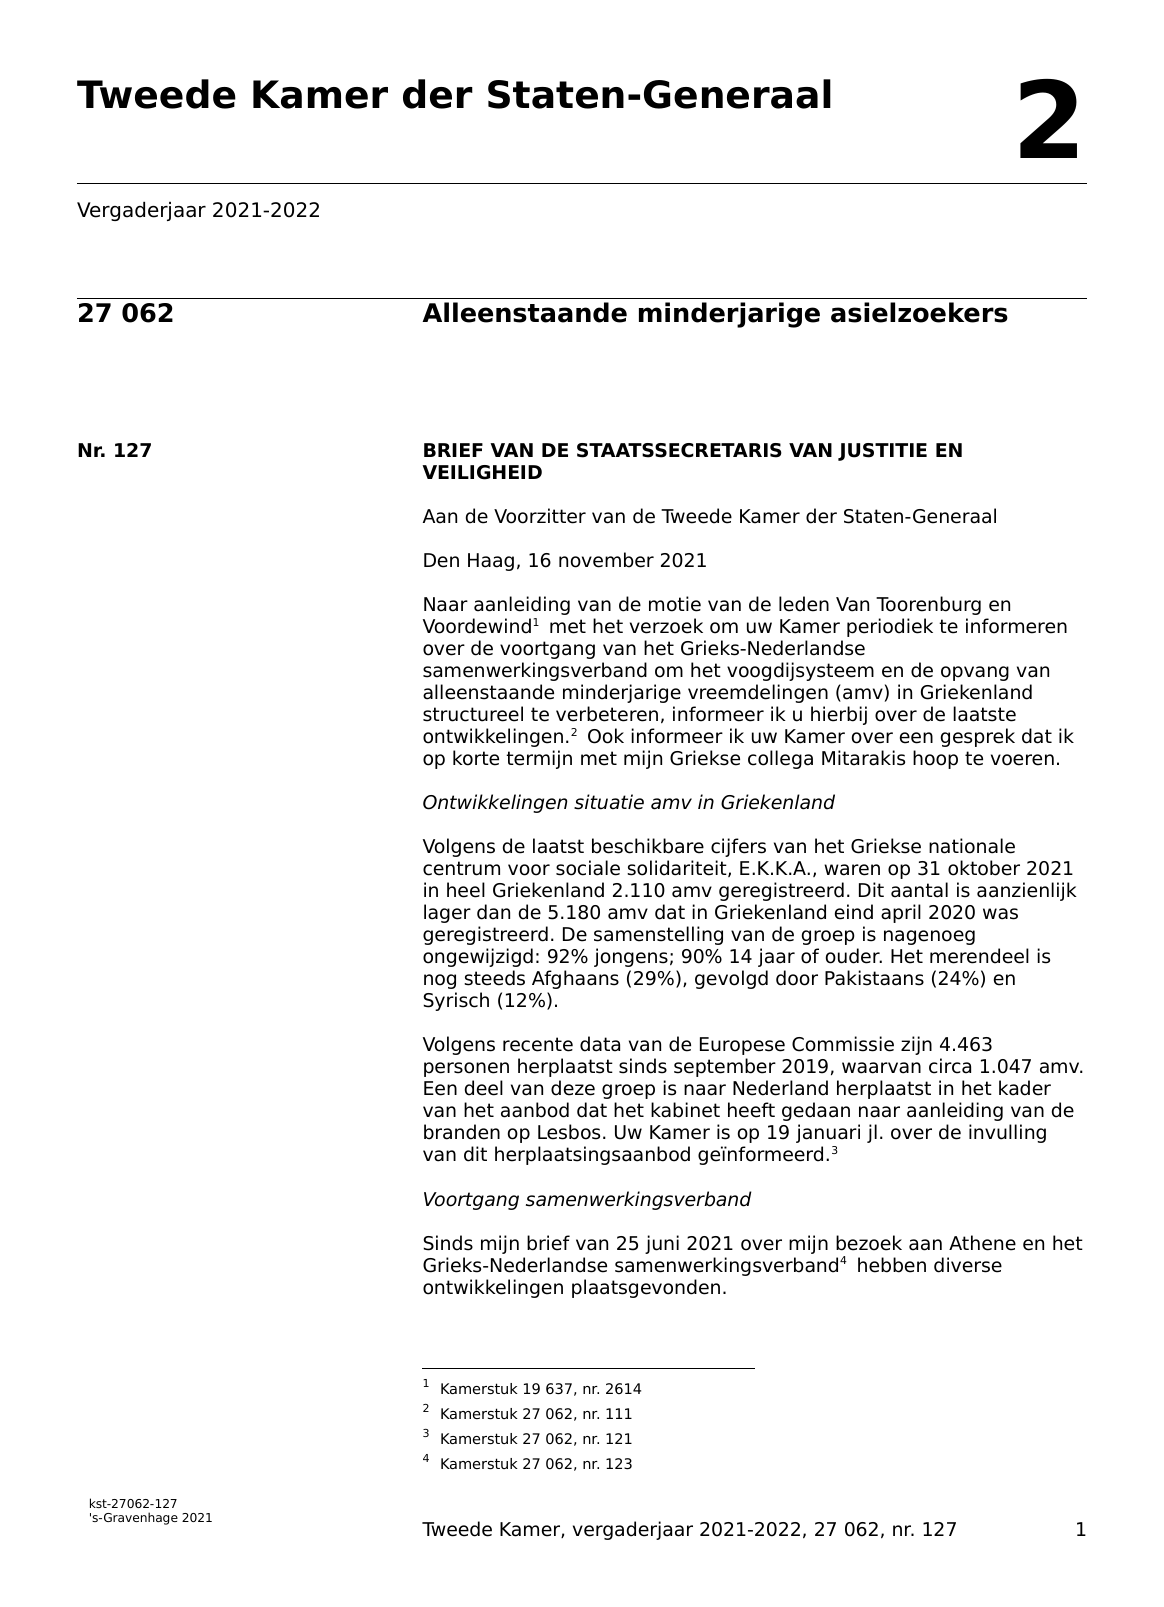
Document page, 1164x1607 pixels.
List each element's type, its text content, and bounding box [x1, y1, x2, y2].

text 's-Gravenhage 2021 [88, 1511, 323, 1525]
subtitle 27 062 Alleenstaande minderjarige asielzoekers [77, 299, 1087, 329]
subtitle Voortgang samenwerkingsverband [422, 1188, 1087, 1210]
text Volgens recente data van de Europese Commissie zijn 4.463 personen herplaatst sinds september 2019, waarvan circa 1.047 amv. Een deel van deze groep is naar Nederland herplaatst in het kader van het aanbod dat het kabinet heeft gedaan naar aanleiding van de branden op Lesbos. Uw Kamer is op 19 januari jl. over de invulling van dit herplaatsingsaanbod geïnformeerd. [422, 1034, 1087, 1166]
table_header 2 [886, 59, 1087, 183]
subtitle Nr. 127 BRIEF VAN DE STAATSSECRETARIS VAN JUSTITIE EN VEILIGHEID [77, 440, 1087, 484]
text kst-27062-127 [88, 1497, 323, 1511]
text Sinds mijn brief van 25 juni 2021 over mijn bezoek aan Athene en het Grieks-Nederlandse samenwerkingsverband hebben diverse ontwikkelingen plaatsgevonden. [422, 1233, 1087, 1298]
text Volgens de laatst beschikbare cijfers van het Griekse nationale centrum voor sociale solidariteit, E.K.K.A., waren op 31 oktober 2021 in heel Griekenland 2.110 amv geregistreerd. Dit aantal is aanzienlijk lager dan de 5.180 amv dat in Griekenland eind april 2020 was geregistreerd. De samenstelling van de groep is nagenoeg ongewijzigd: 92% jongens; 90% 14 jaar of ouder. Het merendeel is nog steeds Afghaans (29%), gevolgd door Pakistaans (24%) en Syrisch (12%). [422, 836, 1087, 1012]
text Aan de Voorzitter van de Tweede Kamer der Staten-Generaal [422, 506, 1087, 528]
text Kamerstuk 27 062, nr. 123 [422, 1452, 1087, 1474]
text Den Haag, 16 november 2021 [422, 550, 1087, 572]
table_cell Vergaderjaar 2021-2022 [77, 184, 1087, 298]
table_header Tweede Kamer der Staten-Generaal [77, 59, 886, 183]
text Naar aanleiding van de motie van de leden Van Toorenburg en Voordewind met het verzoek om uw Kamer periodiek te informeren over de voortgang van het Grieks-Nederlandse samenwerkingsverband om het voogdijsysteem en de opvang van alleenstaande minderjarige vreemdelingen (amv) in Griekenland structureel te verbeteren, informeer ik u hierbij over de laatste ontwikkelingen. Ook informeer ik uw Kamer over een gesprek dat ik op korte termijn met mijn Griekse collega Mitarakis hoop te voeren. [422, 594, 1087, 770]
text Kamerstuk 27 062, nr. 111 [422, 1402, 1087, 1424]
text Kamerstuk 19 637, nr. 2614 [422, 1377, 1087, 1399]
subtitle Ontwikkelingen situatie amv in Griekenland [422, 792, 1087, 814]
text Kamerstuk 27 062, nr. 121 [422, 1427, 1087, 1449]
